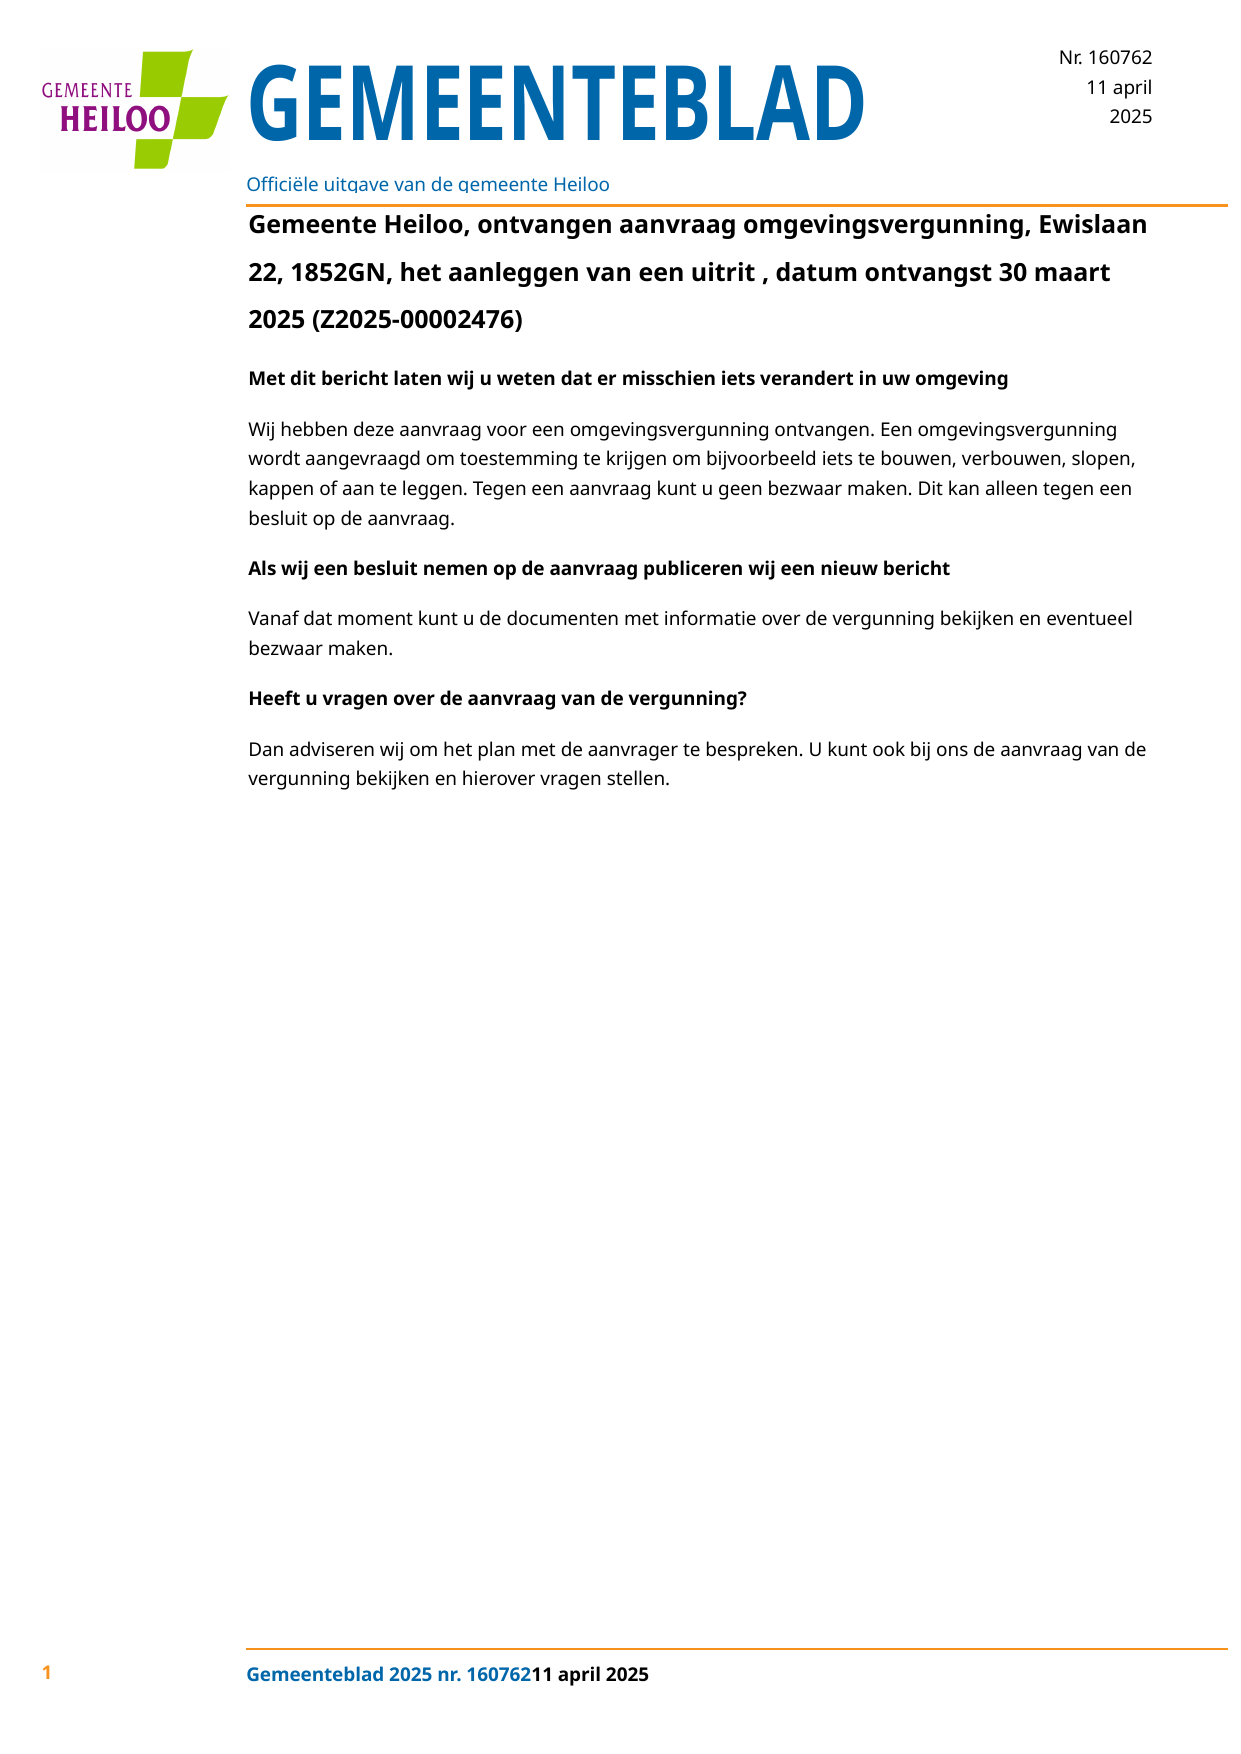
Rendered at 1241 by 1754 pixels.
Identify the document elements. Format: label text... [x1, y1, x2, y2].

text Vanaf dat moment kunt u de documenten met informatie over de vergunning bekijken en eventueel bezwaar maken. [248, 606, 1152, 661]
text Wij hebben deze aanvraag voor een omgevingsvergunning ontvangen. Een omgevingsvergunning wordt aangevraagd om toestemming te krijgen om bijvoorbeeld iets te bouwen, verbouwen, slopen, kappen of aan te leggen. Tegen een aanvraag kunt u geen bezwaar maken. Dit kan alleen tegen een besluit op de aanvraag. [248, 416, 1152, 530]
text Heeft u vragen over de aanvraag van de vergunning? [248, 686, 1152, 711]
text Dan adviseren wij om het plan met de aanvrager te bespreken. U kunt ook bij ons de aanvraag van de vergunning bekijken en hierover vragen stellen. [248, 736, 1152, 791]
picture [41, 47, 231, 172]
text Als wij een besluit nemen op de aanvraag publiceren wij een nieuw bericht [248, 555, 1152, 581]
text Met dit bericht laten wij u weten dat er misschien iets verandert in uw omgeving [248, 366, 1152, 391]
text Gemeente Heiloo, ontvangen aanvraag omgevingsvergunning, Ewislaan 22, 1852GN, het aanleggen van een uitrit , datum ontvangst 30 maart 2025 (Z2025-00002476) [248, 207, 1152, 336]
